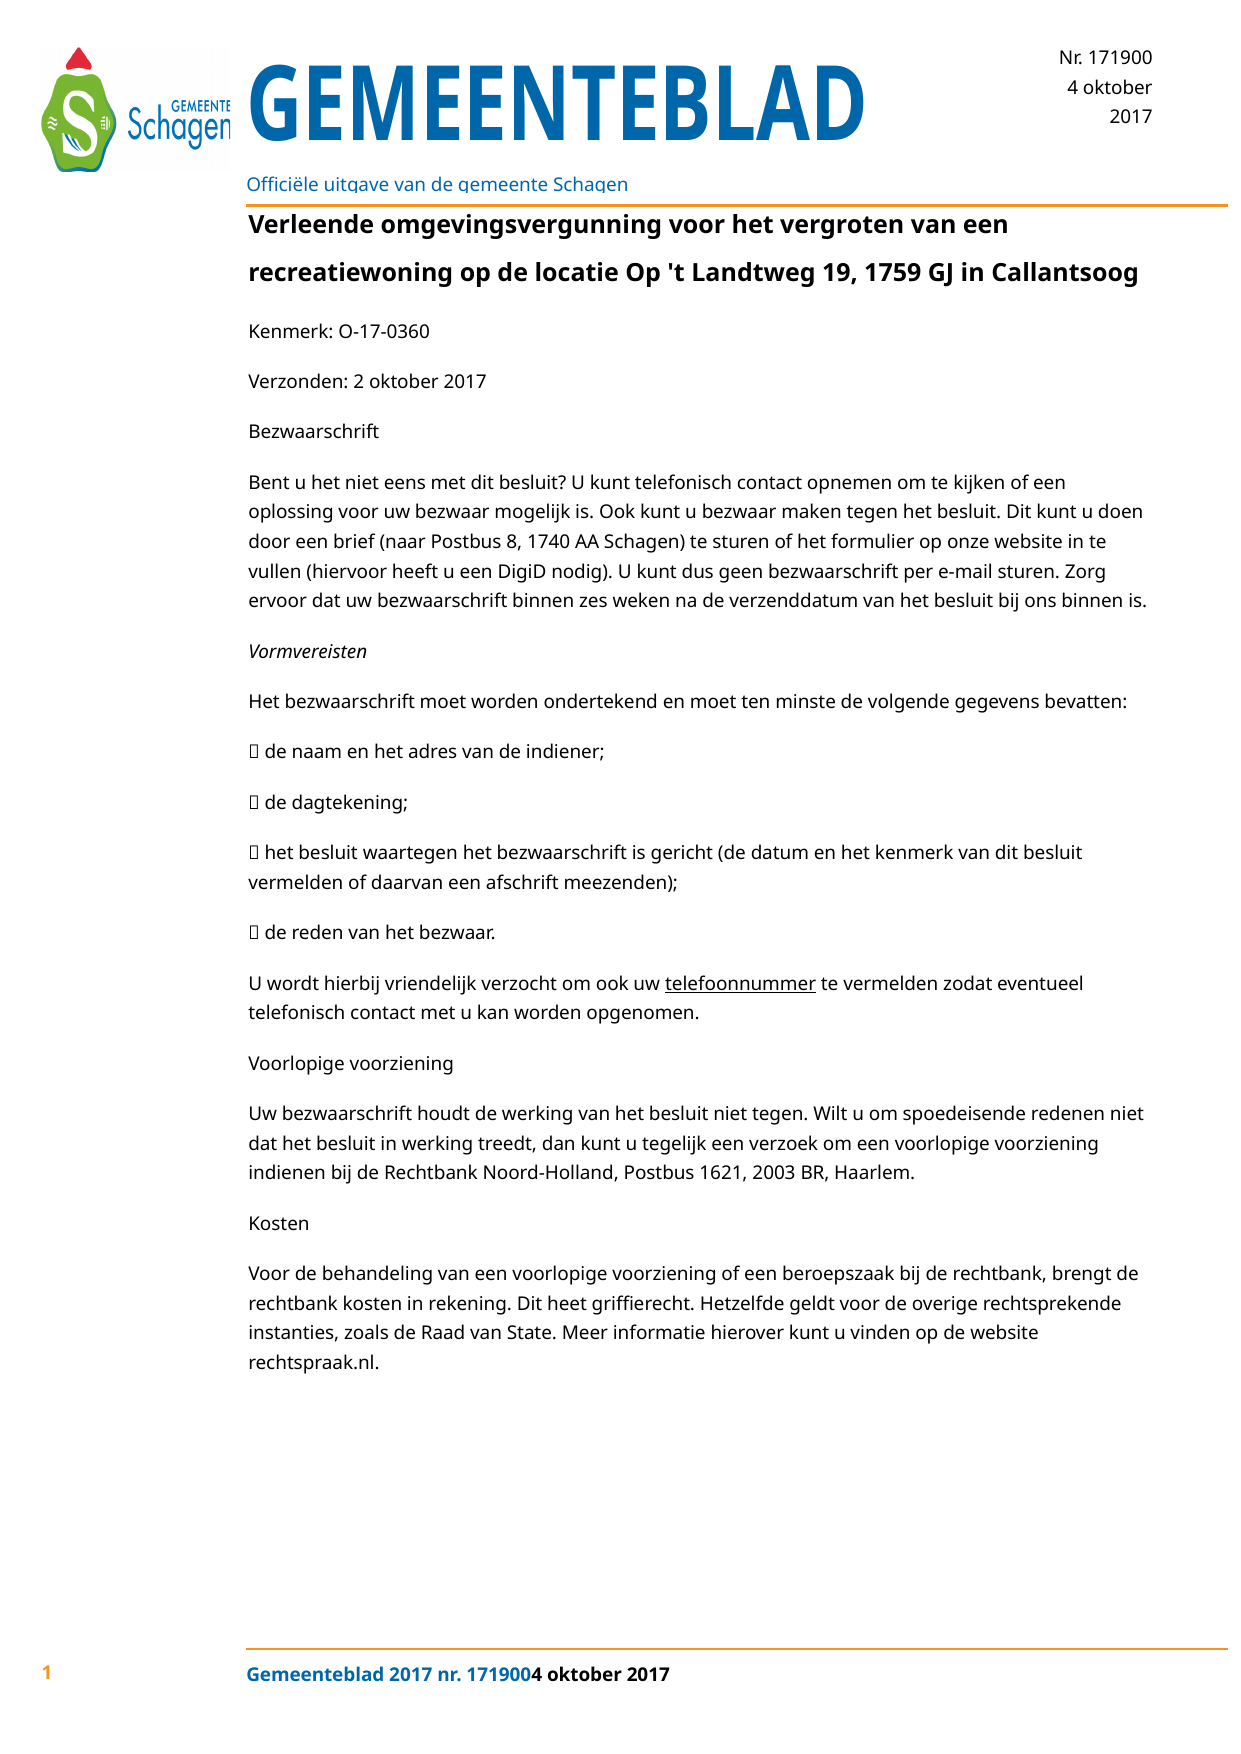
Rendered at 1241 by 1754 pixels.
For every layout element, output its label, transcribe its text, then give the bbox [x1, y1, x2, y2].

picture [41, 47, 231, 172]
text Bent u het niet eens met dit besluit? U kunt telefonisch contact opnemen om te kijken of een oplossing voor uw bezwaar mogelijk is. Ook kunt u bezwaar maken tegen het besluit. Dit kunt u doen door een brief (naar Postbus 8, 1740 AA Schagen) te sturen of het formulier op onze website in te vullen (hiervoor heeft u een DigiD nodig). U kunt dus geen bezwaarschrift per e-mail sturen. Zorg ervoor dat uw bezwaarschrift binnen zes weken na de verzenddatum van het besluit bij ons binnen is. [248, 469, 1152, 613]
text Het bezwaarschrift moet worden ondertekend en moet ten minste de volgende gegevens bevatten: [248, 688, 1152, 714]
text Uw bezwaarschrift houdt de werking van het besluit niet tegen. Wilt u om spoedeisende redenen niet dat het besluit in werking treedt, dan kunt u tegelijk een verzoek om een voorlopige voorziening indienen bij de Rechtbank Noord-Holland, Postbus 1621, 2003 BR, Haarlem. [248, 1100, 1152, 1185]
text  de naam en het adres van de indiener; [248, 739, 1152, 764]
text Voorlopige voorziening [248, 1050, 1152, 1076]
text U wordt hierbij vriendelijk verzocht om ook uw telefoonnummer te vermelden zodat eventueel telefonisch contact met u kan worden opgenomen. [248, 970, 1152, 1025]
text  het besluit waartegen het bezwaarschrift is gericht (de datum en het kenmerk van dit besluit vermelden of daarvan een afschrift meezenden); [248, 839, 1152, 895]
text Verleende omgevingsvergunning voor het vergroten van een recreatiewoning op de locatie Op 't Landtweg 19, 1759 GJ in Callantsoog [248, 207, 1152, 288]
text Verzonden: 2 oktober 2017 [248, 368, 1152, 394]
text  de dagtekening; [248, 789, 1152, 815]
text Bezwaarschrift [248, 419, 1152, 444]
text Voor de behandeling van een voorlopige voorziening of een beroepszaak bij de rechtbank, brengt de rechtbank kosten in rekening. Dit heet griffierecht. Hetzelfde geldt voor de overige rechtsprekende instanties, zoals de Raad van State. Meer informatie hierover kunt u vinden op de website rechtspraak.nl. [248, 1260, 1152, 1375]
text  de reden van het bezwaar. [248, 919, 1152, 945]
text Kosten [248, 1210, 1152, 1236]
text Vormvereisten [248, 638, 1152, 664]
text Kenmerk: O-17-0360 [248, 318, 1152, 344]
